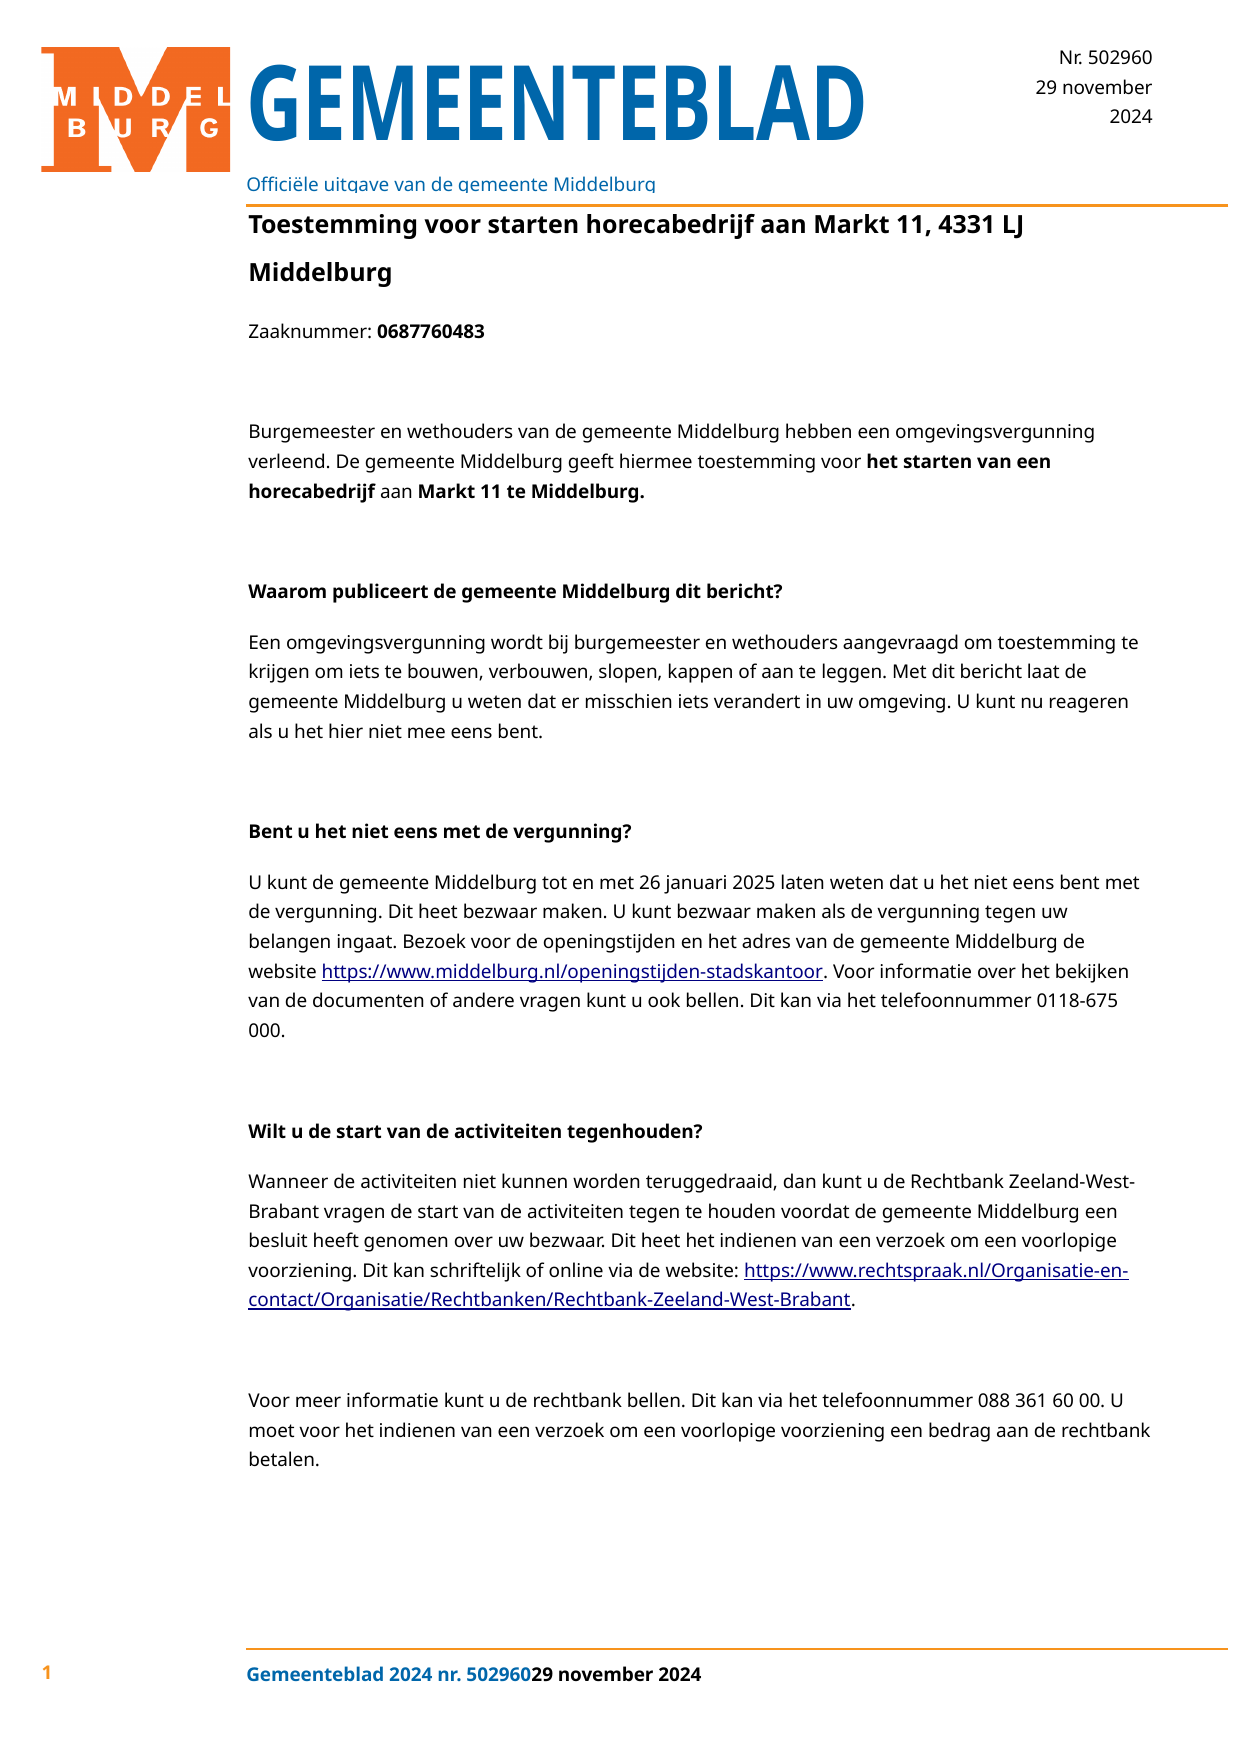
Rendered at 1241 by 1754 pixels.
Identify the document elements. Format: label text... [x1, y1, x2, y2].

text Zaaknummer: 0687760483 [248, 318, 1152, 344]
text Burgemeester en wethouders van de gemeente Middelburg hebben een omgevingsvergunning verleend. De gemeente Middelburg geeft hiermee toestemming voor het starten van een horecabedrijf aan Markt 11 te Middelburg. [248, 419, 1152, 504]
text Wilt u de start van de activiteiten tegenhouden? [248, 1118, 1152, 1144]
text Toestemming voor starten horecabedrijf aan Markt 11, 4331 LJ Middelburg [248, 207, 1152, 288]
text Voor meer informatie kunt u de rechtbank bellen. Dit kan via het telefoonnummer 088 361 60 00. U moet voor het indienen van een verzoek om een voorlopige voorziening een bedrag aan de rechtbank betalen. [248, 1387, 1152, 1472]
text Een omgevingsvergunning wordt bij burgemeester en wethouders aangevraagd om toestemming te krijgen om iets te bouwen, verbouwen, slopen, kappen of aan te leggen. Met dit bericht laat de gemeente Middelburg u weten dat er misschien iets verandert in uw omgeving. U kunt nu reageren als u het hier niet mee eens bent. [248, 629, 1152, 744]
text Bent u het niet eens met de vergunning? [248, 819, 1152, 844]
picture [41, 47, 231, 172]
text U kunt de gemeente Middelburg tot en met 26 januari 2025 laten weten dat u het niet eens bent met de vergunning. Dit heet bezwaar maken. U kunt bezwaar maken als de vergunning tegen uw belangen ingaat. Bezoek voor de openingstijden en het adres van de gemeente Middelburg de website https://www.middelburg.nl/openingstijden-stadskantoor. Voor informatie over het bekijken van de documenten of andere vragen kunt u ook bellen. Dit kan via het telefoonnummer 0118-675 000. [248, 869, 1152, 1043]
text Waarom publiceert de gemeente Middelburg dit bericht? [248, 579, 1152, 604]
text Wanneer de activiteiten niet kunnen worden teruggedraaid, dan kunt u de Rechtbank Zeeland-West-Brabant vragen de start van de activiteiten tegen te houden voordat de gemeente Middelburg een besluit heeft genomen over uw bezwaar. Dit heet het indienen van een verzoek om een voorlopige voorziening. Dit kan schriftelijk of online via de website: https://www.rechtspraak.nl/Organisatie-en-contact/Organisatie/Rechtbanken/Rechtbank-Zeeland-West-Brabant. [248, 1168, 1152, 1312]
